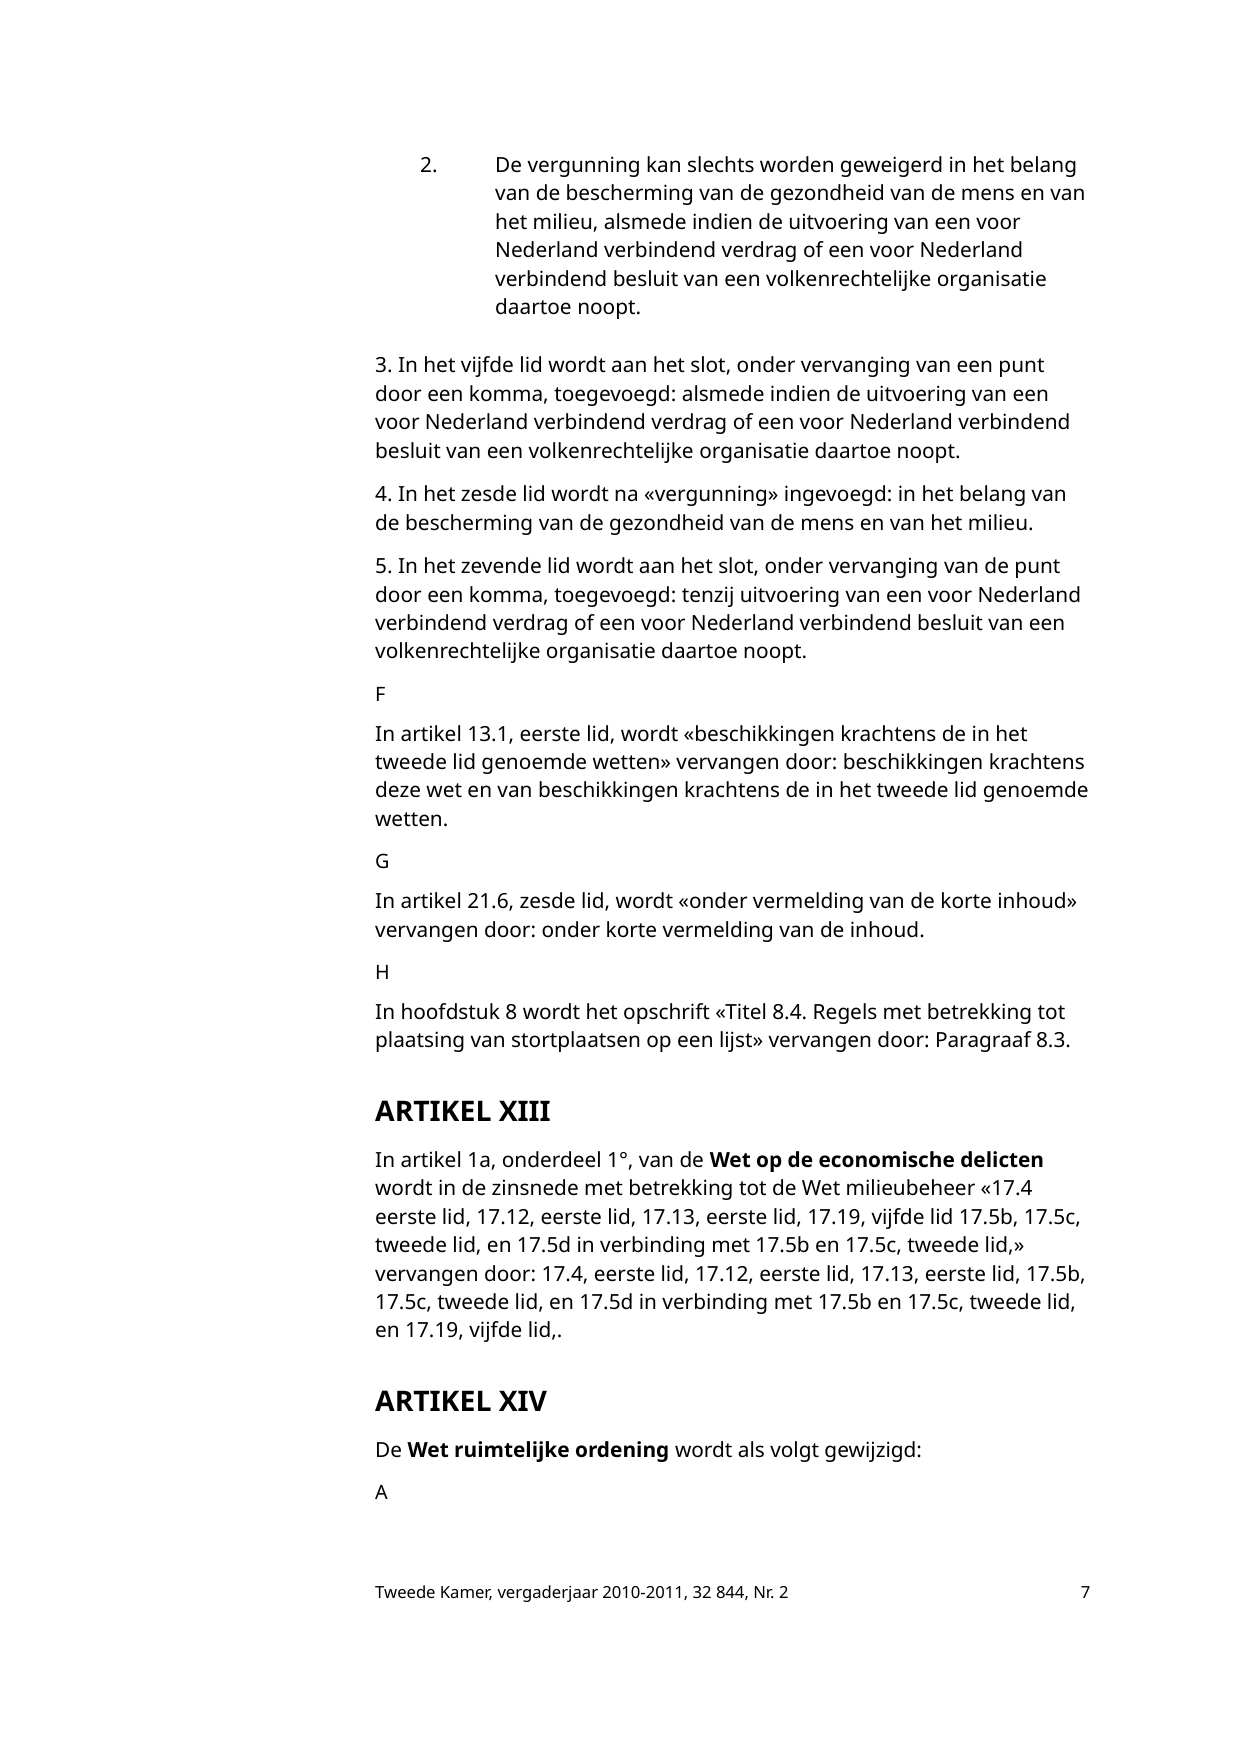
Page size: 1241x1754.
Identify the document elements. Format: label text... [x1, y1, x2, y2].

list De vergunning kan slechts worden geweigerd in het belang van de bescherming van de gezondheid van de mens en van het milieu, alsmede indien de uitvoering van een voor Nederland verbindend verdrag of een voor Nederland verbindend besluit van een volkenrechtelijke organisatie daartoe noopt. [420, 150, 1090, 321]
text In artikel 21.6, zesde lid, wordt «onder vermelding van de korte inhoud» vervangen door: onder korte vermelding van de inhoud. [375, 886, 1090, 943]
text G [375, 847, 1090, 874]
text De Wet ruimtelijke ordening wordt als volgt gewijzigd: [375, 1435, 1090, 1463]
text A [375, 1478, 1090, 1506]
text 5. In het zevende lid wordt aan het slot, onder vervanging van de punt door een komma, toegevoegd: tenzij uitvoering van een voor Nederland verbindend verdrag of een voor Nederland verbindend besluit van een volkenrechtelijke organisatie daartoe noopt. [375, 551, 1090, 665]
text In hoofdstuk 8 wordt het opschrift «Titel 8.4. Regels met betrekking tot plaatsing van stortplaatsen op een lijst» vervangen door: Paragraaf 8.3. [375, 997, 1090, 1054]
text F [375, 680, 1090, 707]
subtitle ARTIKEL XIV [375, 1381, 1090, 1420]
text In artikel 1a, onderdeel 1°, van de Wet op de economische delicten wordt in de zinsnede met betrekking tot de Wet milieubeheer «17.4 eerste lid, 17.12, eerste lid, 17.13, eerste lid, 17.19, vijfde lid 17.5b, 17.5c, tweede lid, en 17.5d in verbinding met 17.5b en 17.5c, tweede lid,» vervangen door: 17.4, eerste lid, 17.12, eerste lid, 17.13, eerste lid, 17.5b, 17.5c, tweede lid, en 17.5d in verbinding met 17.5b en 17.5c, tweede lid, en 17.19, vijfde lid,. [375, 1145, 1090, 1344]
subtitle ARTIKEL XIII [375, 1091, 1090, 1130]
text In artikel 13.1, eerste lid, wordt «beschikkingen krachtens de in het tweede lid genoemde wetten» vervangen door: beschikkingen krachtens deze wet en van beschikkingen krachtens de in het tweede lid genoemde wetten. [375, 719, 1090, 832]
text 3. In het vijfde lid wordt aan het slot, onder vervanging van een punt door een komma, toegevoegd: alsmede indien de uitvoering van een voor Nederland verbindend verdrag of een voor Nederland verbindend besluit van een volkenrechtelijke organisatie daartoe noopt. [375, 351, 1090, 464]
text H [375, 958, 1090, 985]
text 4. In het zesde lid wordt na «vergunning» ingevoegd: in het belang van de bescherming van de gezondheid van de mens en van het milieu. [375, 479, 1090, 536]
